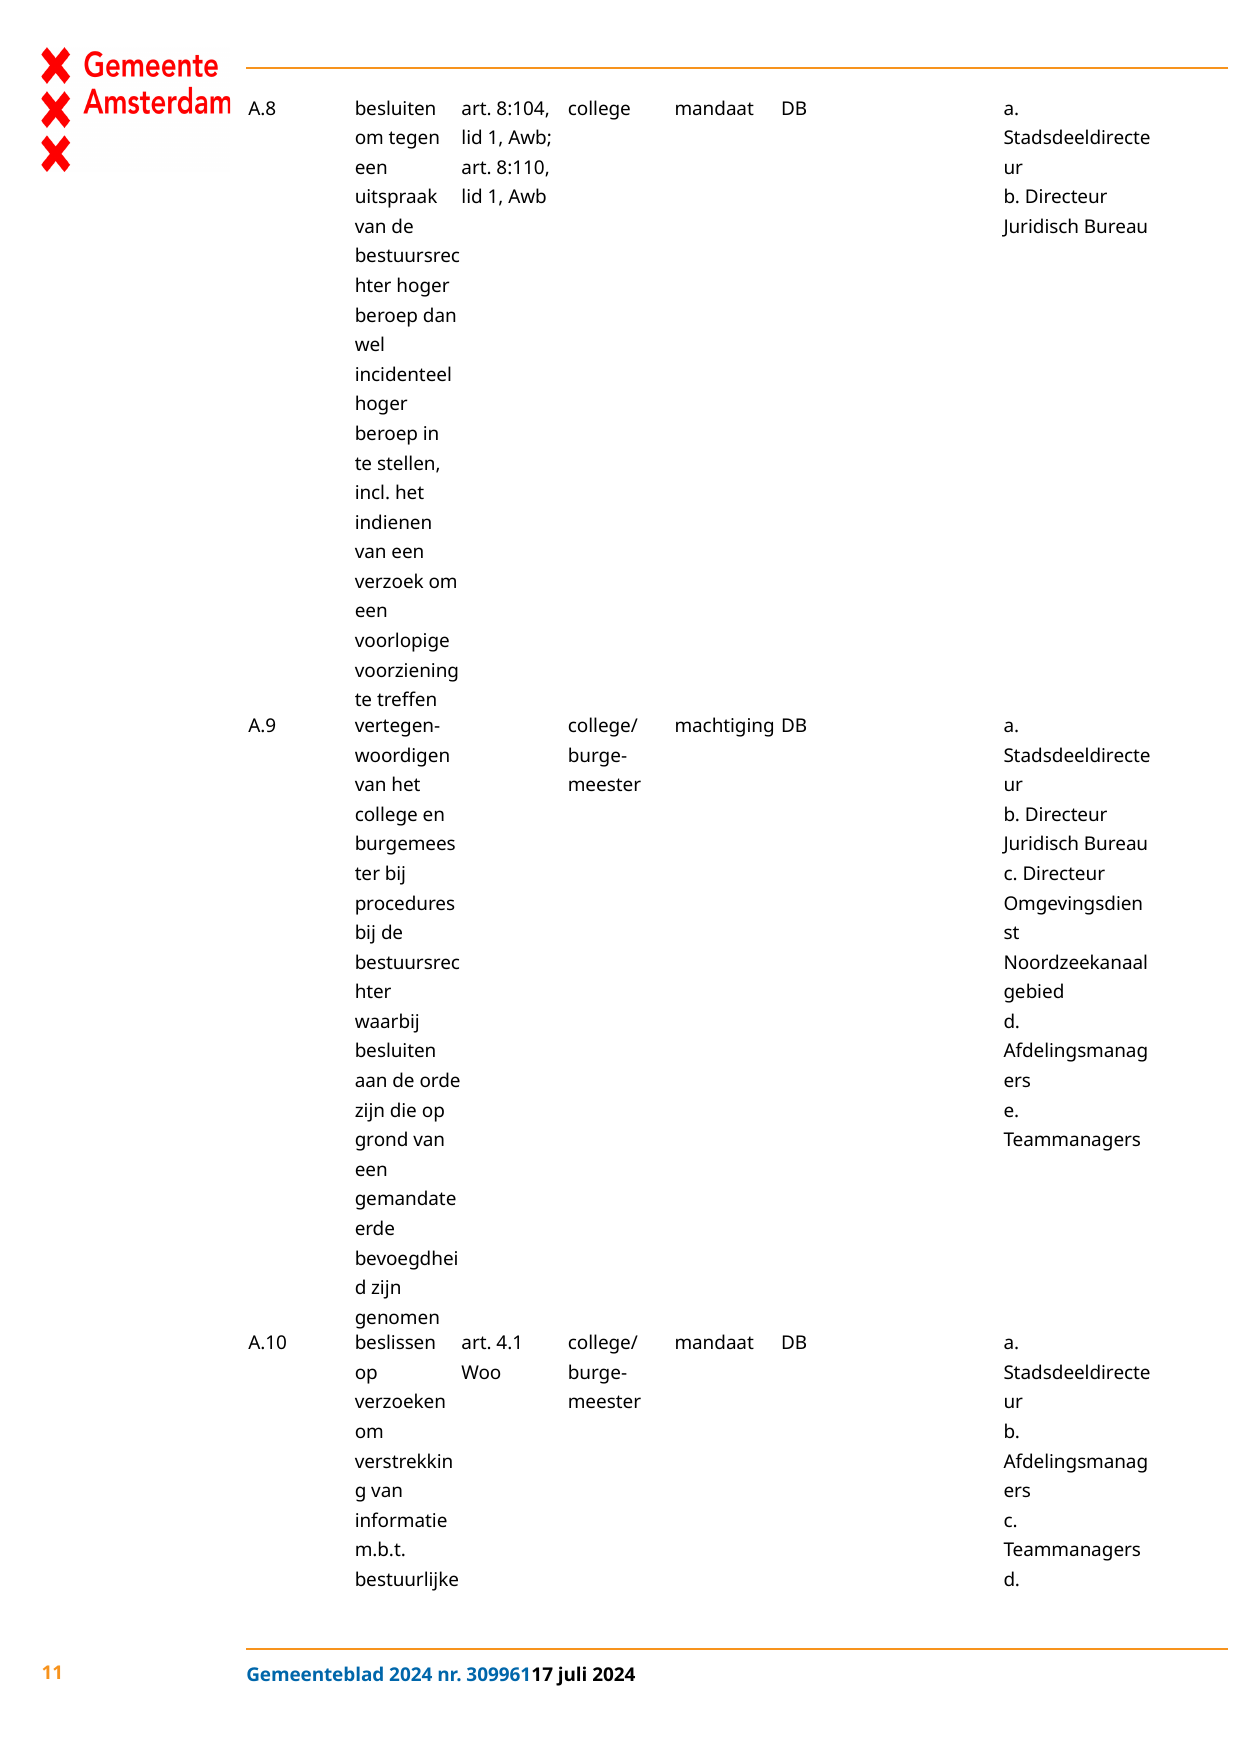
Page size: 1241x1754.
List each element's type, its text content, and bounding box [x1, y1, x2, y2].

table_cell beslissen op verzoeken om verstrekking van informatie m.b.t. bestuurlijke [355, 1330, 461, 1592]
table_cell DB [781, 1330, 887, 1592]
table_cell machtiging [674, 712, 781, 1329]
table_cell mandaat [674, 95, 781, 712]
table_cell DB [781, 95, 887, 712]
table_cell [888, 712, 1003, 1329]
table_cell [888, 1330, 1003, 1592]
table_cell college [568, 95, 674, 712]
table_cell [461, 712, 568, 1329]
table_cell mandaat [674, 1330, 781, 1592]
table_cell a. Stadsdeeldirecteur b. Afdelingsmanagers c. Teammanagers d. [1003, 1330, 1152, 1592]
table_cell a. Stadsdeeldirecteur b. Directeur Juridisch Bureau [1003, 95, 1152, 712]
table_cell vertegen-woordigen van het college en burgemeester bij procedures bij de bestuursrechter waarbij besluiten aan de orde zijn die op grond van een gemandateerde bevoegdheid zijn genomen [355, 712, 461, 1329]
picture [41, 47, 231, 172]
table_cell college/ burge-meester [568, 712, 674, 1329]
table_cell [888, 95, 1003, 712]
table_cell college/ burge-meester [568, 1330, 674, 1592]
table_cell besluiten om tegen een uitspraak van de bestuursrechter hoger beroep dan wel incidenteel hoger beroep in te stellen, incl. het indienen van een verzoek om een voorlopige voorziening te treffen [355, 95, 461, 712]
table_cell DB [781, 712, 887, 1329]
table_cell A.8 [248, 95, 354, 712]
table_cell a. Stadsdeeldirecteur b. Directeur Juridisch Bureau c. Directeur Omgevingsdienst Noordzeekanaalgebied d. Afdelingsmanagers e. Teammanagers [1003, 712, 1152, 1329]
table_cell A.9 [248, 712, 354, 1329]
table_cell art. 4.1 Woo [461, 1330, 568, 1592]
table_cell art. 8:104, lid 1, Awb; art. 8:110, lid 1, Awb [461, 95, 568, 712]
table_cell A.10 [248, 1330, 354, 1592]
